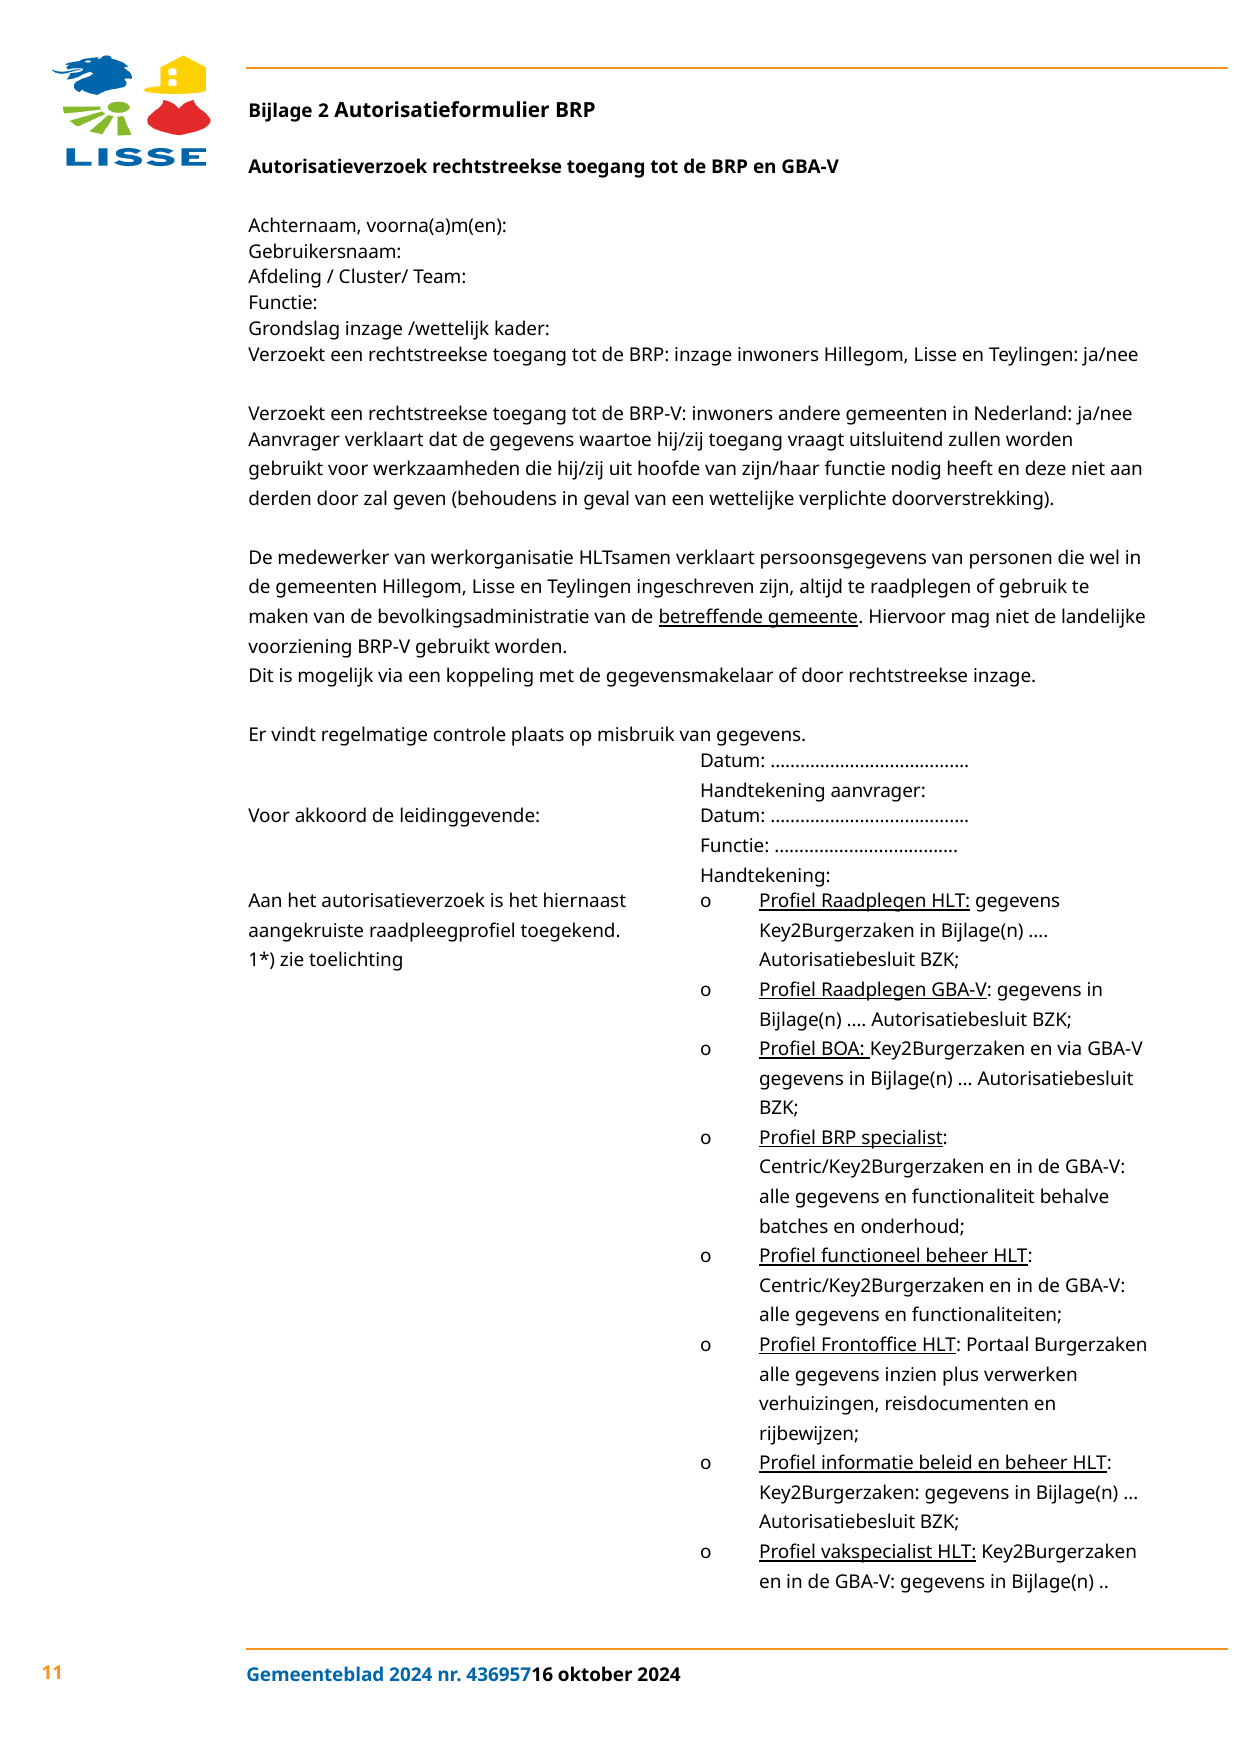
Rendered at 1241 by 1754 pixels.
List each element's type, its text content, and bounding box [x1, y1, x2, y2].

table_cell [700, 264, 1152, 289]
table_cell [248, 747, 700, 803]
table_cell Afdeling / Cluster/ Team: [248, 264, 700, 289]
text Bijlage 2 Autorisatieformulier BRP [248, 95, 1152, 123]
table_cell Profiel Raadplegen HLT: gegevens Key2Burgerzaken in Bijlage(n) …. Autorisatiebesluit BZK; Profiel Raadplegen GBA-V: gegevens in Bijlage(n) …. Autorisatiebesluit BZK; Profiel BOA: Key2Burgerzaken en via GBA-V gegevens in Bijlage(n) … Autorisatiebesluit BZK; Profiel BRP specialist: Centric/Key2Burgerzaken en in de GBA-V: alle gegevens en functionaliteit behalve batches en onderhoud; Profiel functioneel beheer HLT: Centric/Key2Burgerzaken en in de GBA-V: alle gegevens en functionaliteiten; Profiel Frontoffice HLT: Portaal Burgerzaken alle gegevens inzien plus verwerken verhuizingen, reisdocumenten en rijbewijzen; Profiel informatie beleid en beheer HLT: Key2Burgerzaken: gegevens in Bijlage(n) … Autorisatiebesluit BZK; Profiel vakspecialist HLT: Key2Burgerzaken en in de GBA-V: gegevens in Bijlage(n) .. [700, 888, 1152, 1594]
table_cell Grondslag inzage /wettelijk kader: [248, 315, 700, 341]
table_cell Aan het autorisatieverzoek is het hiernaast aangekruiste raadpleegprofiel toegekend. 1*) zie toelichting [248, 888, 700, 1594]
table_cell [700, 315, 1152, 341]
table_header [700, 212, 1152, 238]
table_header Achternaam, voorna(a)m(en): [248, 212, 700, 238]
table_cell Functie: [248, 289, 700, 315]
table_cell Datum: …………………………………. Handtekening aanvrager: [700, 747, 1152, 803]
picture [41, 47, 231, 172]
text Autorisatieverzoek rechtstreekse toegang tot de BRP en GBA-V [248, 153, 1152, 179]
table_cell Gebruikersnaam: [248, 238, 700, 264]
table_cell Aanvrager verklaart dat de gegevens waartoe hij/zij toegang vraagt uitsluitend zullen worden gebruikt voor werkzaamheden die hij/zij uit hoofde van zijn/haar functie nodig heeft en deze niet aan derden door zal geven (behoudens in geval van een wettelijke verplichte doorverstrekking). De medewerker van werkorganisatie HLTsamen verklaart persoonsgegevens van personen die wel in de gemeenten Hillegom, Lisse en Teylingen ingeschreven zijn, altijd te raadplegen of gebruik te maken van de bevolkingsadministratie van de betreffende gemeente. Hiervoor mag niet de landelijke voorziening BRP-V gebruikt worden. Dit is mogelijk via een koppeling met de gegevensmakelaar of door rechtstreekse inzage. Er vindt regelmatige controle plaats op misbruik van gegevens. [248, 426, 1152, 747]
table_cell Voor akkoord de leidinggevende: [248, 803, 700, 887]
table_cell Datum: …………………………………. Functie: ………………………………. Handtekening: [700, 803, 1152, 887]
table_cell [700, 289, 1152, 315]
table_cell [700, 238, 1152, 264]
table_cell Verzoekt een rechtstreekse toegang tot de BRP: inzage inwoners Hillegom, Lisse en Teylingen: ja/nee Verzoekt een rechtstreekse toegang tot de BRP-V: inwoners andere gemeenten in Nederland: ja/nee [248, 341, 1152, 426]
